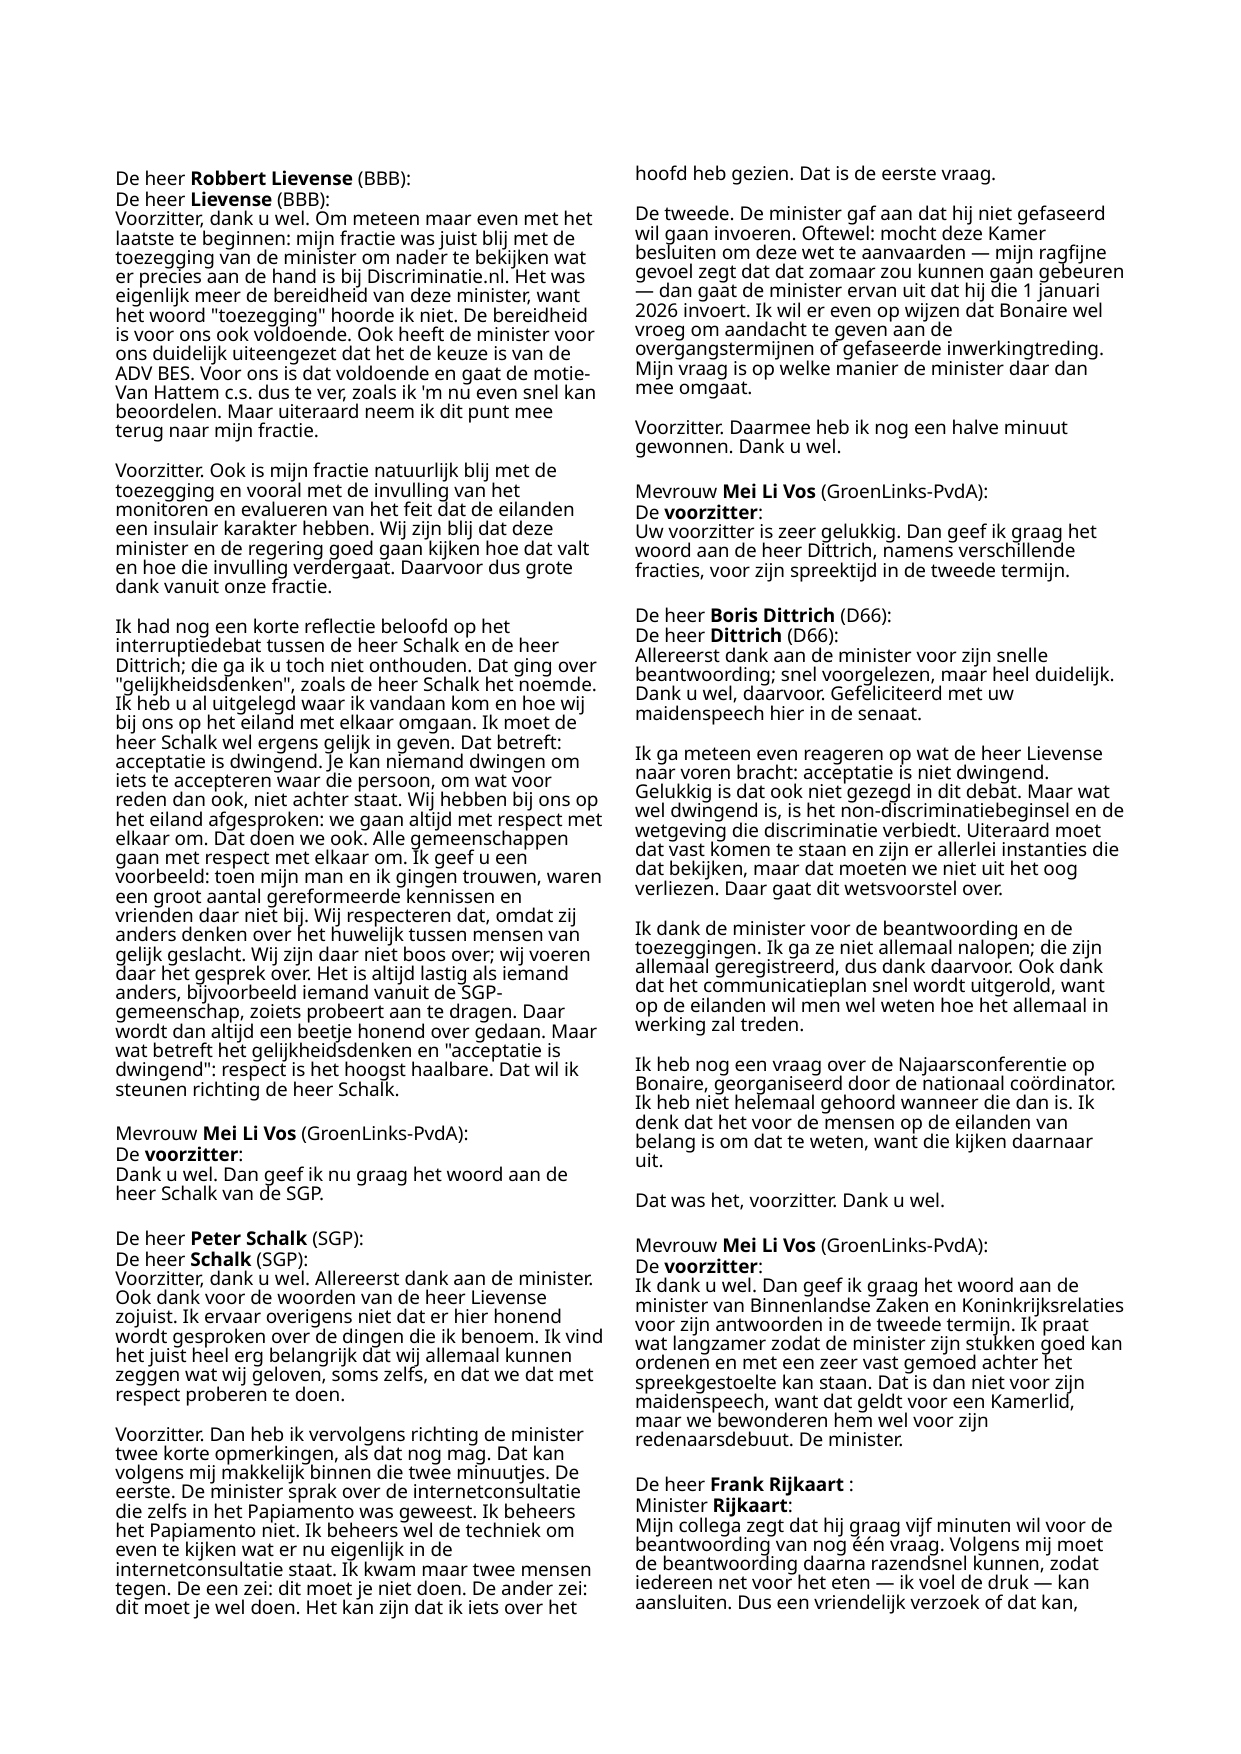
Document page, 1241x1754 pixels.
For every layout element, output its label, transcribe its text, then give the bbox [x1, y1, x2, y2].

text Minister Rijkaart: [635, 1497, 1125, 1517]
text De heer Peter Schalk (SGP): [115, 1225, 605, 1251]
text Ik dank u wel. Dan geef ik graag het woord aan de minister van Binnenlandse Zaken en Koninkrijksrelaties voor zijn antwoorden in de tweede termijn. Ik praat wat langzamer zodat de minister zijn stukken goed kan ordenen en met een zeer vast gemoed achter het spreekgestoelte kan staan. Dat is dan niet voor zijn maidenspeech, want dat geldt voor een Kamerlid, maar we bewonderen hem wel voor zijn redenaarsdebuut. De minister. [635, 1277, 1125, 1451]
text Voorzitter, dank u wel. Allereerst dank aan de minister. Ook dank voor de woorden van de heer Lievense zojuist. Ik ervaar overigens niet dat er hier honend wordt gesproken over de dingen die ik benoem. Ik vind het juist heel erg belangrijk dat wij allemaal kunnen zeggen wat wij geloven, soms zelfs, en dat we dat met respect proberen te doen. [115, 1270, 605, 1405]
text Ik dank de minister voor de beantwoording en de toezeggingen. Ik ga ze niet allemaal nalopen; die zijn allemaal geregistreerd, dus dank daarvoor. Ook dank dat het communicatieplan snel wordt uitgerold, want op de eilanden wil men wel weten hoe het allemaal in werking zal treden. [635, 919, 1125, 1035]
text De heer Lievense (BBB): [115, 191, 605, 210]
text Mevrouw Mei Li Vos (GroenLinks-PvdA): [635, 478, 1125, 504]
text De voorzitter: [115, 1146, 605, 1166]
text De heer Dittrich (D66): [635, 627, 1125, 647]
text De heer Schalk (SGP): [115, 1251, 605, 1270]
text De heer Frank Rijkaart : [635, 1472, 1125, 1497]
text Allereerst dank aan de minister voor zijn snelle beantwoording; snel voorgelezen, maar heel duidelijk. Dank u wel, daarvoor. Gefeliciteerd met uw maidenspeech hier in de senaat. [635, 647, 1125, 724]
text Ik heb nog een vraag over de Najaarsconferentie op Bonaire, georganiseerd door de nationaal coördinator. Ik heb niet helemaal gehoord wanneer die dan is. Ik denk dat het voor de mensen op de eilanden van belang is om dat te weten, want die kijken daarnaar uit. [635, 1056, 1125, 1171]
text Voorzitter, dank u wel. Om meteen maar even met het laatste te beginnen: mijn fractie was juist blij met de toezegging van de minister om nader te bekijken wat er precies aan de hand is bij Discriminatie.nl. Het was eigenlijk meer de bereidheid van deze minister, want het woord "toezegging" hoorde ik niet. De bereidheid is voor ons ook voldoende. Ook heeft de minister voor ons duidelijk uiteengezet dat het de keuze is van de ADV BES. Voor ons is dat voldoende en gaat de motie-Van Hattem c.s. dus te ver, zoals ik 'm nu even snel kan beoordelen. Maar uiteraard neem ik dit punt mee terug naar mijn fractie. [115, 210, 605, 442]
text De voorzitter: [635, 504, 1125, 523]
text De heer Boris Dittrich (D66): [635, 602, 1125, 627]
text Dank u wel. Dan geef ik nu graag het woord aan de heer Schalk van de SGP. [115, 1166, 605, 1204]
text Uw voorzitter is zeer gelukkig. Dan geef ik graag het woord aan de heer Dittrich, namens verschillende fracties, voor zijn spreektijd in de tweede termijn. [635, 523, 1125, 581]
text Mevrouw Mei Li Vos (GroenLinks-PvdA): [115, 1121, 605, 1146]
text De voorzitter: [635, 1258, 1125, 1277]
text Voorzitter. Dan heb ik vervolgens richting de minister twee korte opmerkingen, als dat nog mag. Dat kan volgens mij makkelijk binnen die twee minuutjes. De eerste. De minister sprak over de internetconsultatie die zelfs in het Papiamento was geweest. Ik beheers het Papiamento niet. Ik beheers wel de techniek om even te kijken wat er nu eigenlijk in de internetconsultatie staat. Ik kwam maar twee mensen tegen. De een zei: dit moet je niet doen. De ander zei: dit moet je wel doen. Het kan zijn dat ik iets over het [115, 1426, 605, 1618]
text Mijn collega zegt dat hij graag vijf minuten wil voor de beantwoording van nog één vraag. Volgens mij moet de beantwoording daarna razendsnel kunnen, zodat iedereen net voor het eten — ik voel de druk — kan aansluiten. Dus een vriendelijk verzoek of dat kan, [635, 1517, 1125, 1613]
text Ik ga meteen even reageren op wat de heer Lievense naar voren bracht: acceptatie is niet dwingend. Gelukkig is dat ook niet gezegd in dit debat. Maar wat wel dwingend is, is het non-discriminatiebeginsel en de wetgeving die discriminatie verbiedt. Uiteraard moet dat vast komen te staan en zijn er allerlei instanties die dat bekijken, maar dat moeten we niet uit het oog verliezen. Daar gaat dit wetsvoorstel over. [635, 744, 1125, 899]
text Mevrouw Mei Li Vos (GroenLinks-PvdA): [635, 1232, 1125, 1258]
text Voorzitter. Ook is mijn fractie natuurlijk blij met de toezegging en vooral met de invulling van het monitoren en evalueren van het feit dat de eilanden een insulair karakter hebben. Wij zijn blij dat deze minister en de regering goed gaan kijken hoe dat valt en hoe die invulling verdergaat. Daarvoor dus grote dank vanuit onze fractie. [115, 462, 605, 597]
text Voorzitter. Daarmee heb ik nog een halve minuut gewonnen. Dank u wel. [635, 419, 1125, 457]
text Dat was het, voorzitter. Dank u wel. [635, 1192, 1125, 1211]
text hoofd heb gezien. Dat is de eerste vraag. [635, 165, 1125, 184]
text De heer Robbert Lievense (BBB): [115, 165, 605, 191]
text Ik had nog een korte reflectie beloofd op het interruptiedebat tussen de heer Schalk en de heer Dittrich; die ga ik u toch niet onthouden. Dat ging over "gelijkheidsdenken", zoals de heer Schalk het noemde. Ik heb u al uitgelegd waar ik vandaan kom en hoe wij bij ons op het eiland met elkaar omgaan. Ik moet de heer Schalk wel ergens gelijk in geven. Dat betreft: acceptatie is dwingend. Je kan niemand dwingen om iets te accepteren waar die persoon, om wat voor reden dan ook, niet achter staat. Wij hebben bij ons op het eiland afgesproken: we gaan altijd met respect met elkaar om. Dat doen we ook. Alle gemeenschappen gaan met respect met elkaar om. Ik geef u een voorbeeld: toen mijn man en ik gingen trouwen, waren een groot aantal gereformeerde kennissen en vrienden daar niet bij. Wij respecteren dat, omdat zij anders denken over het huwelijk tussen mensen van gelijk geslacht. Wij zijn daar niet boos over; wij voeren daar het gesprek over. Het is altijd lastig als iemand anders, bijvoorbeeld iemand vanuit de SGP-gemeenschap, zoiets probeert aan te dragen. Daar wordt dan altijd een beetje honend over gedaan. Maar wat betreft het gelijkheidsdenken en "acceptatie is dwingend": respect is het hoogst haalbare. Dat wil ik steunen richting de heer Schalk. [115, 618, 605, 1100]
text De tweede. De minister gaf aan dat hij niet gefaseerd wil gaan invoeren. Oftewel: mocht deze Kamer besluiten om deze wet te aanvaarden — mijn ragfijne gevoel zegt dat dat zomaar zou kunnen gaan gebeuren — dan gaat de minister ervan uit dat hij die 1 januari 2026 invoert. Ik wil er even op wijzen dat Bonaire wel vroeg om aandacht te geven aan de overgangstermijnen of gefaseerde inwerkingtreding. Mijn vraag is op welke manier de minister daar dan mee omgaat. [635, 205, 1125, 398]
